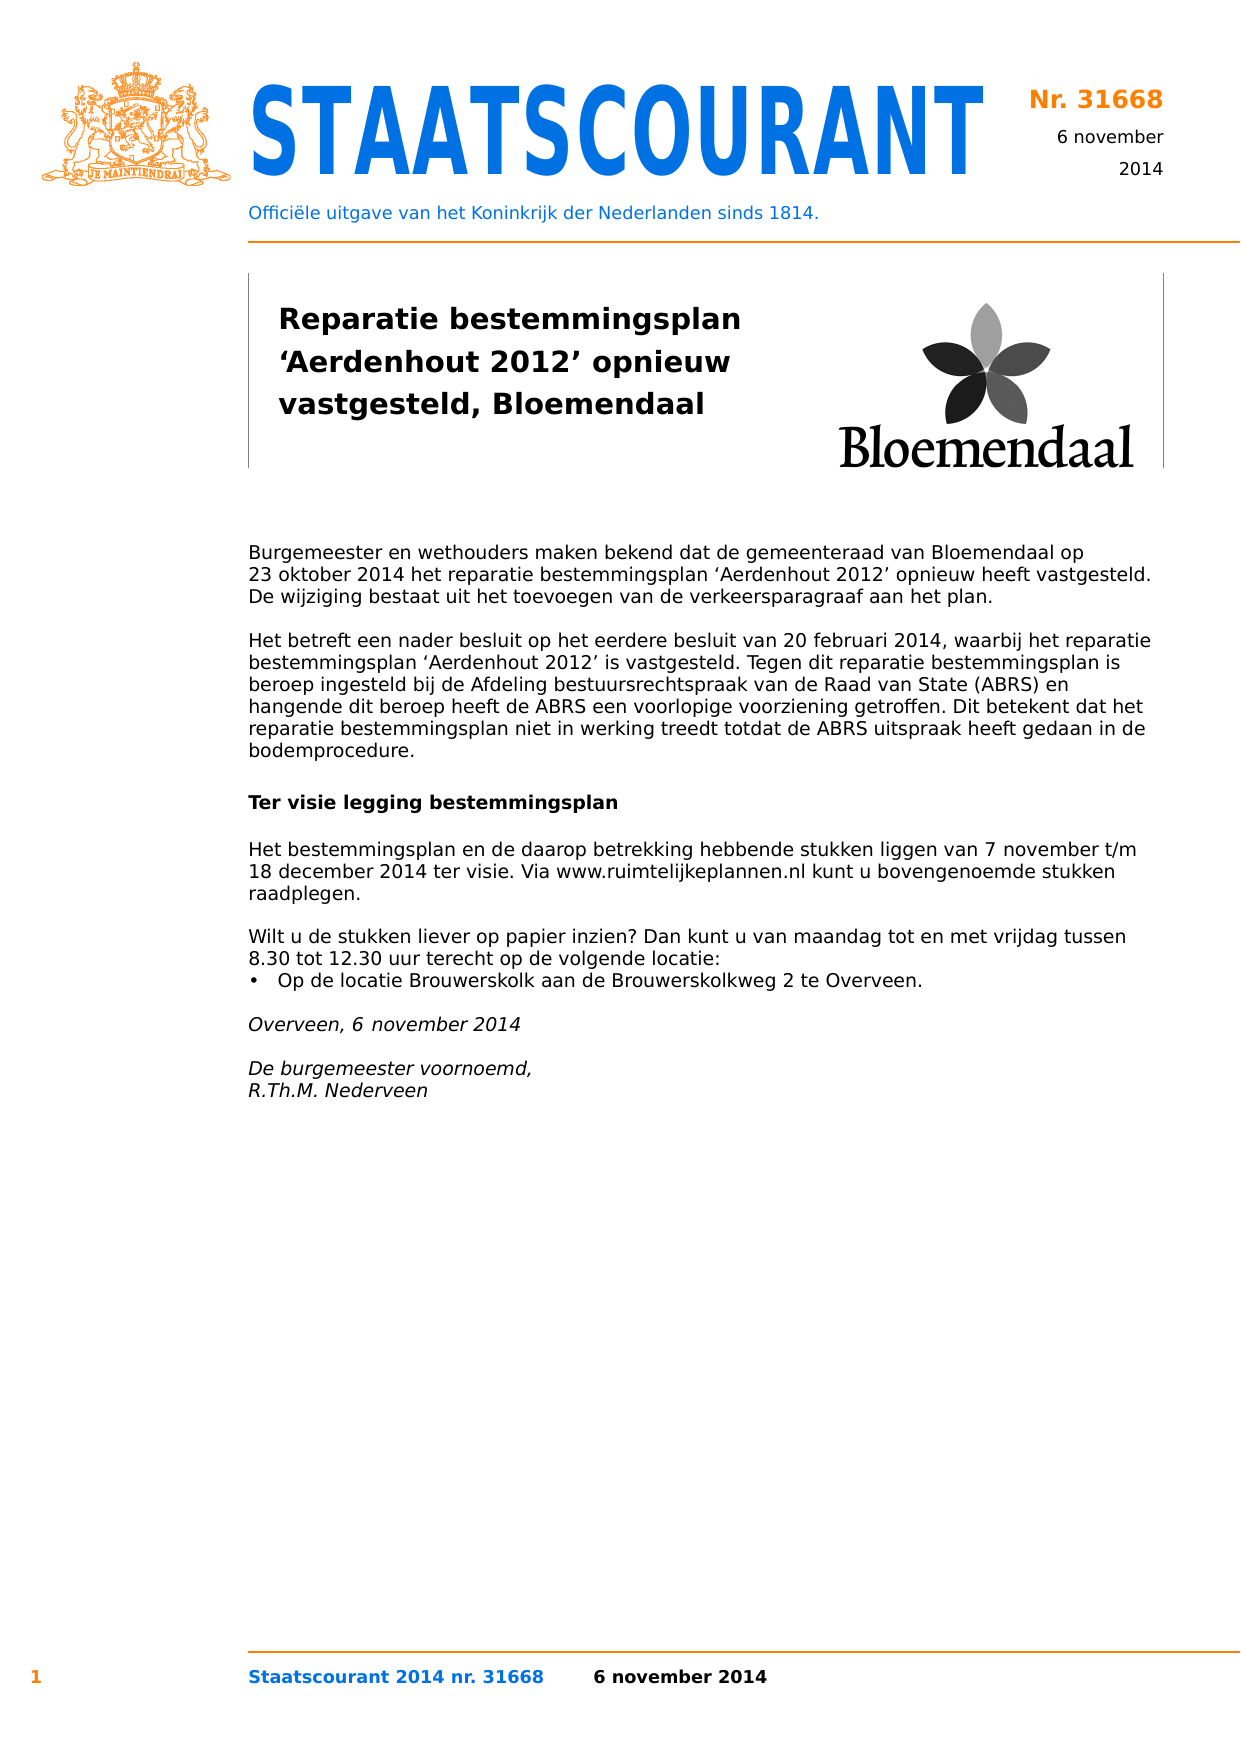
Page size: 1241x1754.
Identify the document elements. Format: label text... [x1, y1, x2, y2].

text Wilt u de stukken liever op papier inzien? Dan kunt u van maandag tot en met vrijdag tussen 8.30 tot 12.30 uur terecht op de volgende locatie: [248, 926, 1163, 970]
table_cell 6 november [998, 121, 1240, 153]
picture [41, 62, 231, 186]
subtitle Reparatie bestemmingsplan ‘Aerdenhout 2012’ opnieuw vastgesteld, Bloemendaal [249, 273, 1163, 468]
picture [838, 302, 1134, 468]
table_header STAATSCOURANT [248, 62, 998, 203]
text Het bestemmingsplan en de daarop betrekking hebbende stukken liggen van 7 november t/m 18 december 2014 ter visie. Via www.ruimtelijkeplannen.nl kunt u bovengenoemde stukken raadplegen. [248, 838, 1163, 904]
table_header [25, 62, 248, 241]
table_cell Officiële uitgave van het Koninkrijk der Nederlanden sinds 1814. [248, 203, 1240, 241]
text • Op de locatie Brouwerskolk aan de Brouwerskolkweg 2 te Overveen. [248, 970, 1163, 992]
subtitle Ter visie legging bestemmingsplan [248, 792, 1163, 813]
table_cell 2014 [998, 153, 1240, 203]
text Burgemeester en wethouders maken bekend dat de gemeenteraad van Bloemendaal op 23 oktober 2014 het reparatie bestemmingsplan ‘Aerdenhout 2012’ opnieuw heeft vastgesteld. De wijziging bestaat uit het toevoegen van de verkeersparagraaf aan het plan. [248, 542, 1163, 608]
table_header Nr. 31668 [998, 62, 1240, 121]
text De burgemeester voornoemd, R.Th.M. Nederveen [248, 1058, 1163, 1102]
text Het betreft een nader besluit op het eerdere besluit van 20 februari 2014, waarbij het reparatie bestemmingsplan ‘Aerdenhout 2012’ is vastgesteld. Tegen dit reparatie bestemmingsplan is beroep ingesteld bij de Afdeling bestuursrechtspraak van de Raad van State (ABRS) en hangende dit beroep heeft de ABRS een voorlopige voorziening getroffen. Dit betekent dat het reparatie bestemmingsplan niet in werking treedt totdat de ABRS uitspraak heeft gedaan in de bodemprocedure. [248, 630, 1163, 762]
text Overveen, 6 november 2014 [248, 1014, 1163, 1036]
